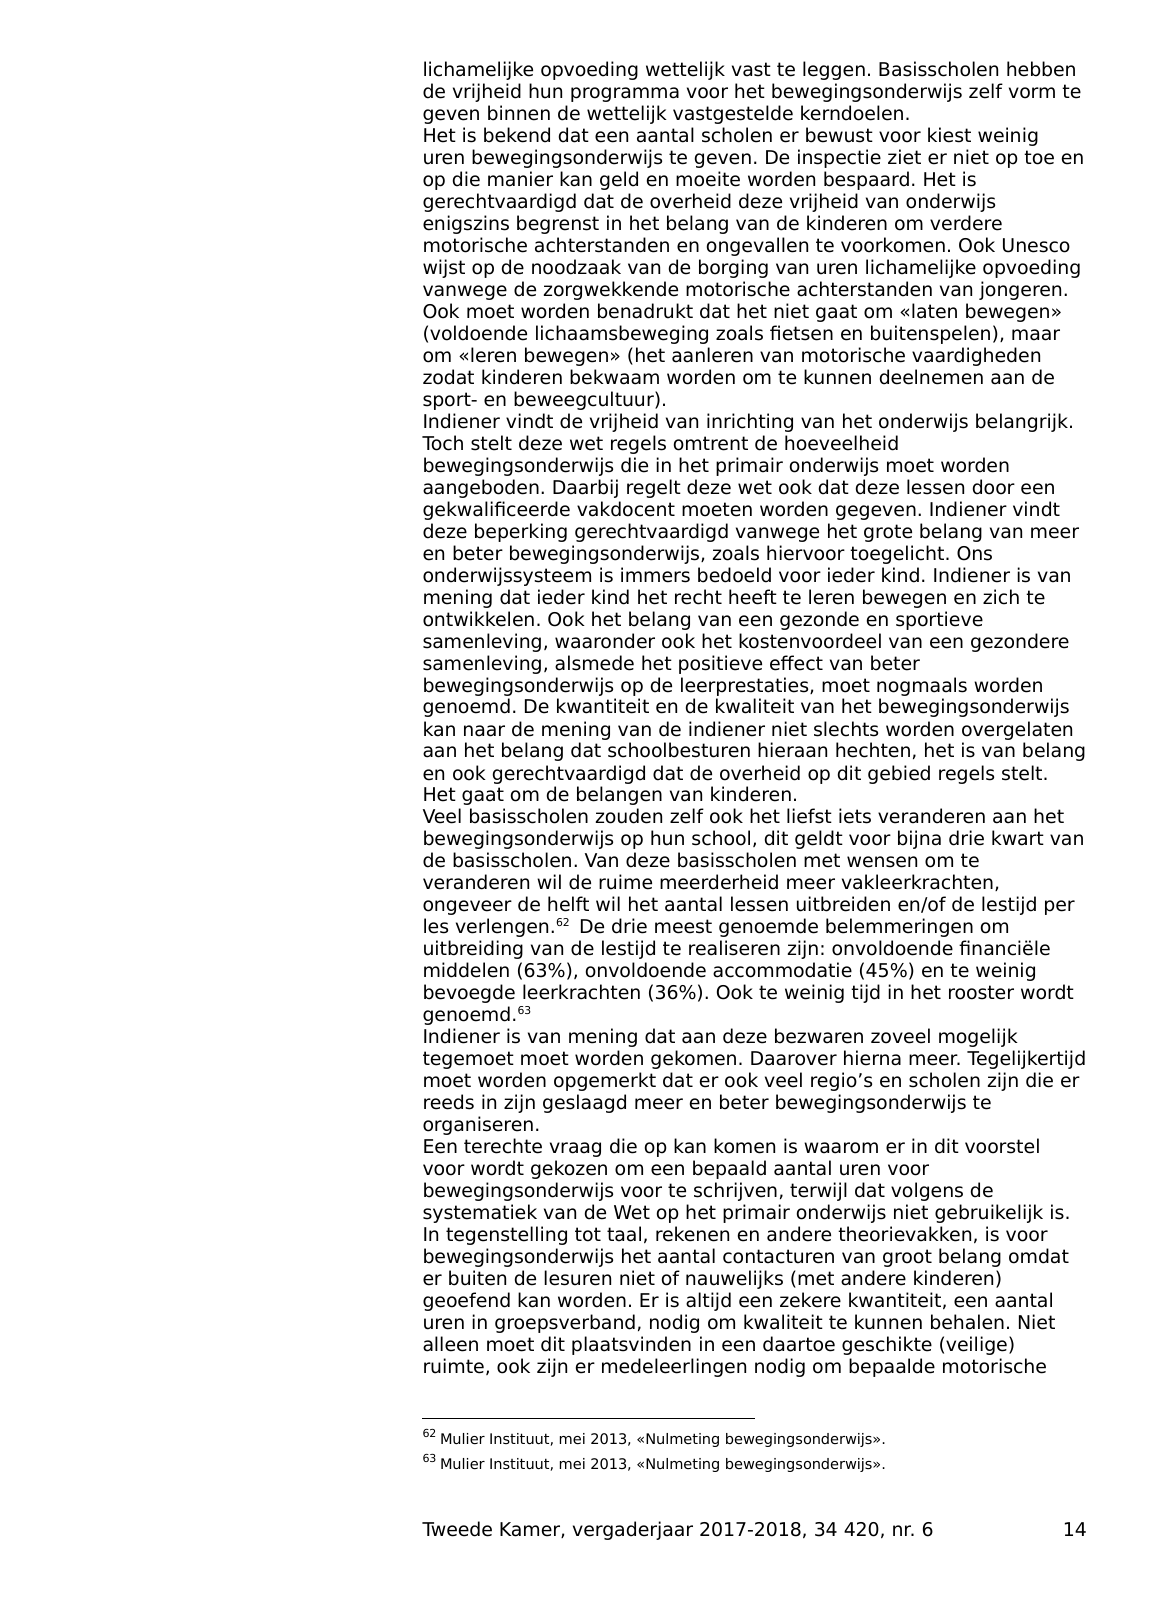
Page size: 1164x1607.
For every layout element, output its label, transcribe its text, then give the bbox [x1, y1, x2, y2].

text Mulier Instituut, mei 2013, «Nulmeting bewegingsonderwijs». [422, 1452, 1087, 1474]
text Mulier Instituut, mei 2013, «Nulmeting bewegingsonderwijs». [422, 1427, 1087, 1449]
text Veel basisscholen zouden zelf ook het liefst iets veranderen aan het bewegingsonderwijs op hun school, dit geldt voor bijna drie kwart van de basisscholen. Van deze basisscholen met wensen om te veranderen wil de ruime meerderheid meer vakleerkrachten, ongeveer de helft wil het aantal lessen uitbreiden en/of de lestijd per les verlengen. De drie meest genoemde belemmeringen om uitbreiding van de lestijd te realiseren zijn: onvoldoende financiële middelen (63%), onvoldoende accommodatie (45%) en te weinig bevoegde leerkrachten (36%). Ook te weinig tijd in het rooster wordt genoemd. [422, 806, 1087, 1026]
text lichamelijke opvoeding wettelijk vast te leggen. Basisscholen hebben de vrijheid hun programma voor het bewegingsonderwijs zelf vorm te geven binnen de wettelijk vastgestelde kerndoelen. [422, 59, 1087, 125]
text Het is bekend dat een aantal scholen er bewust voor kiest weinig uren bewegingsonderwijs te geven. De inspectie ziet er niet op toe en op die manier kan geld en moeite worden bespaard. Het is gerechtvaardigd dat de overheid deze vrijheid van onderwijs enigszins begrenst in het belang van de kinderen om verdere motorische achterstanden en ongevallen te voorkomen. Ook Unesco wijst op de noodzaak van de borging van uren lichamelijke opvoeding vanwege de zorgwekkende motorische achterstanden van jongeren. Ook moet worden benadrukt dat het niet gaat om «laten bewegen» (voldoende lichaamsbeweging zoals fietsen en buitenspelen), maar om «leren bewegen» (het aanleren van motorische vaardigheden zodat kinderen bekwaam worden om te kunnen deelnemen aan de sport- en beweegcultuur). [422, 125, 1087, 411]
text Indiener is van mening dat aan deze bezwaren zoveel mogelijk tegemoet moet worden gekomen. Daarover hierna meer. Tegelijkertijd moet worden opgemerkt dat er ook veel regio’s en scholen zijn die er reeds in zijn geslaagd meer en beter bewegingsonderwijs te organiseren. [422, 1026, 1087, 1136]
text Indiener vindt de vrijheid van inrichting van het onderwijs belangrijk. Toch stelt deze wet regels omtrent de hoeveelheid bewegingsonderwijs die in het primair onderwijs moet worden aangeboden. Daarbij regelt deze wet ook dat deze lessen door een gekwalificeerde vakdocent moeten worden gegeven. Indiener vindt deze beperking gerechtvaardigd vanwege het grote belang van meer en beter bewegingsonderwijs, zoals hiervoor toegelicht. Ons onderwijssysteem is immers bedoeld voor ieder kind. Indiener is van mening dat ieder kind het recht heeft te leren bewegen en zich te ontwikkelen. Ook het belang van een gezonde en sportieve samenleving, waaronder ook het kostenvoordeel van een gezondere samenleving, alsmede het positieve effect van beter bewegingsonderwijs op de leerprestaties, moet nogmaals worden genoemd. De kwantiteit en de kwaliteit van het bewegingsonderwijs kan naar de mening van de indiener niet slechts worden overgelaten aan het belang dat schoolbesturen hieraan hechten, het is van belang en ook gerechtvaardigd dat de overheid op dit gebied regels stelt. Het gaat om de belangen van kinderen. [422, 411, 1087, 806]
text Een terechte vraag die op kan komen is waarom er in dit voorstel voor wordt gekozen om een bepaald aantal uren voor bewegingsonderwijs voor te schrijven, terwijl dat volgens de systematiek van de Wet op het primair onderwijs niet gebruikelijk is. In tegenstelling tot taal, rekenen en andere theorievakken, is voor bewegingsonderwijs het aantal contacturen van groot belang omdat er buiten de lesuren niet of nauwelijks (met andere kinderen) geoefend kan worden. Er is altijd een zekere kwantiteit, een aantal uren in groepsverband, nodig om kwaliteit te kunnen behalen. Niet alleen moet dit plaatsvinden in een daartoe geschikte (veilige) ruimte, ook zijn er medeleerlingen nodig om bepaalde motorische [422, 1136, 1087, 1378]
